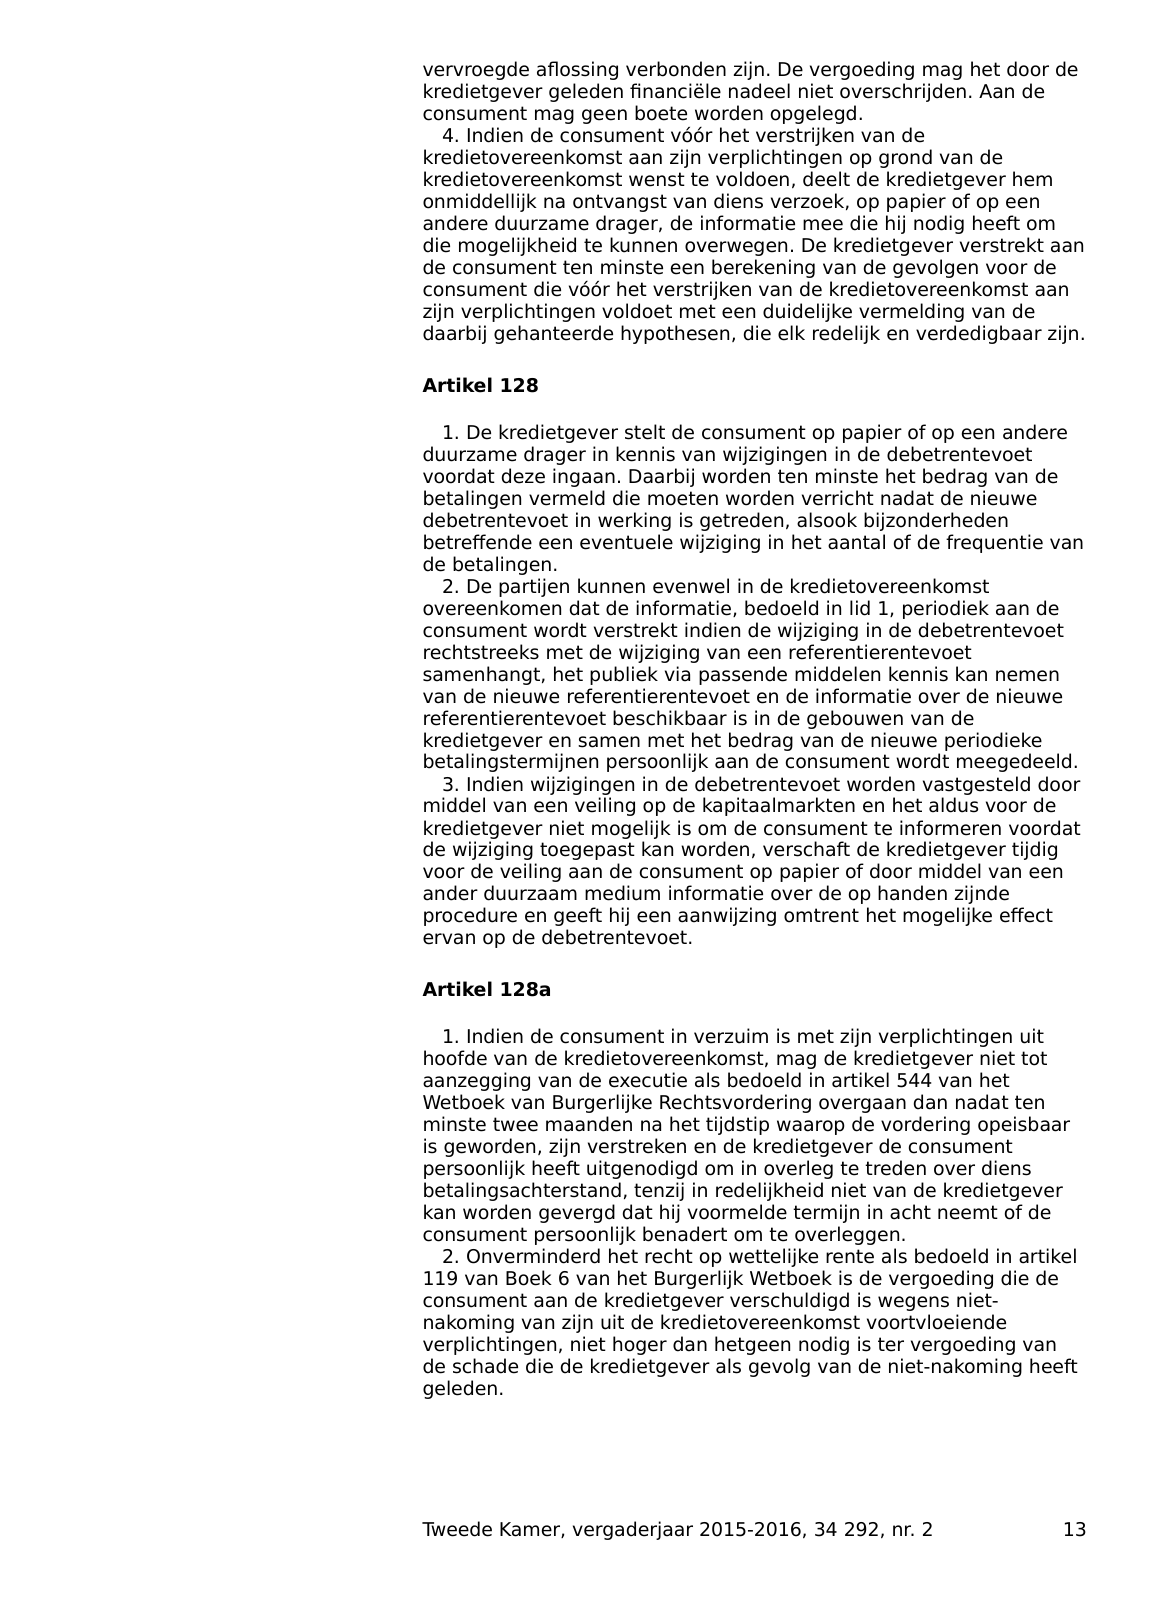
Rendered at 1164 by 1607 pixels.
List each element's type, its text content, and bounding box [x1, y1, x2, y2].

text vervroegde aflossing verbonden zijn. De vergoeding mag het door de kredietgever geleden financiële nadeel niet overschrijden. Aan de consument mag geen boete worden opgelegd. [422, 59, 1087, 125]
text 3. Indien wijzigingen in de debetrentevoet worden vastgesteld door middel van een veiling op de kapitaalmarkten en het aldus voor de kredietgever niet mogelijk is om de consument te informeren voordat de wijziging toegepast kan worden, verschaft de kredietgever tijdig voor de veiling aan de consument op papier of door middel van een ander duurzaam medium informatie over de op handen zijnde procedure en geeft hij een aanwijzing omtrent het mogelijke effect ervan op de debetrentevoet. [422, 773, 1087, 949]
text 2. De partijen kunnen evenwel in de kredietovereenkomst overeenkomen dat de informatie, bedoeld in lid 1, periodiek aan de consument wordt verstrekt indien de wijziging in de debetrentevoet rechtstreeks met de wijziging van een referentierentevoet samenhangt, het publiek via passende middelen kennis kan nemen van de nieuwe referentierentevoet en de informatie over de nieuwe referentierentevoet beschikbaar is in de gebouwen van de kredietgever en samen met het bedrag van de nieuwe periodieke betalingstermijnen persoonlijk aan de consument wordt meegedeeld. [422, 576, 1087, 773]
text 4. Indien de consument vóór het verstrijken van de kredietovereenkomst aan zijn verplichtingen op grond van de kredietovereenkomst wenst te voldoen, deelt de kredietgever hem onmiddellijk na ontvangst van diens verzoek, op papier of op een andere duurzame drager, de informatie mee die hij nodig heeft om die mogelijkheid te kunnen overwegen. De kredietgever verstrekt aan de consument ten minste een berekening van de gevolgen voor de consument die vóór het verstrijken van de kredietovereenkomst aan zijn verplichtingen voldoet met een duidelijke vermelding van de daarbij gehanteerde hypothesen, die elk redelijk en verdedigbaar zijn. [422, 125, 1087, 345]
subtitle Artikel 128 [422, 375, 1087, 397]
subtitle Artikel 128a [422, 979, 1087, 1001]
text 1. Indien de consument in verzuim is met zijn verplichtingen uit hoofde van de kredietovereenkomst, mag de kredietgever niet tot aanzegging van de executie als bedoeld in artikel 544 van het Wetboek van Burgerlijke Rechtsvordering overgaan dan nadat ten minste twee maanden na het tijdstip waarop de vordering opeisbaar is geworden, zijn verstreken en de kredietgever de consument persoonlijk heeft uitgenodigd om in overleg te treden over diens betalingsachterstand, tenzij in redelijkheid niet van de kredietgever kan worden gevergd dat hij voormelde termijn in acht neemt of de consument persoonlijk benadert om te overleggen. [422, 1026, 1087, 1246]
text 2. Onverminderd het recht op wettelijke rente als bedoeld in artikel 119 van Boek 6 van het Burgerlijk Wetboek is de vergoeding die de consument aan de kredietgever verschuldigd is wegens niet-nakoming van zijn uit de kredietovereenkomst voortvloeiende verplichtingen, niet hoger dan hetgeen nodig is ter vergoeding van de schade die de kredietgever als gevolg van de niet-nakoming heeft geleden. [422, 1246, 1087, 1400]
text 1. De kredietgever stelt de consument op papier of op een andere duurzame drager in kennis van wijzigingen in de debetrentevoet voordat deze ingaan. Daarbij worden ten minste het bedrag van de betalingen vermeld die moeten worden verricht nadat de nieuwe debetrentevoet in werking is getreden, alsook bijzonderheden betreffende een eventuele wijziging in het aantal of de frequentie van de betalingen. [422, 422, 1087, 576]
